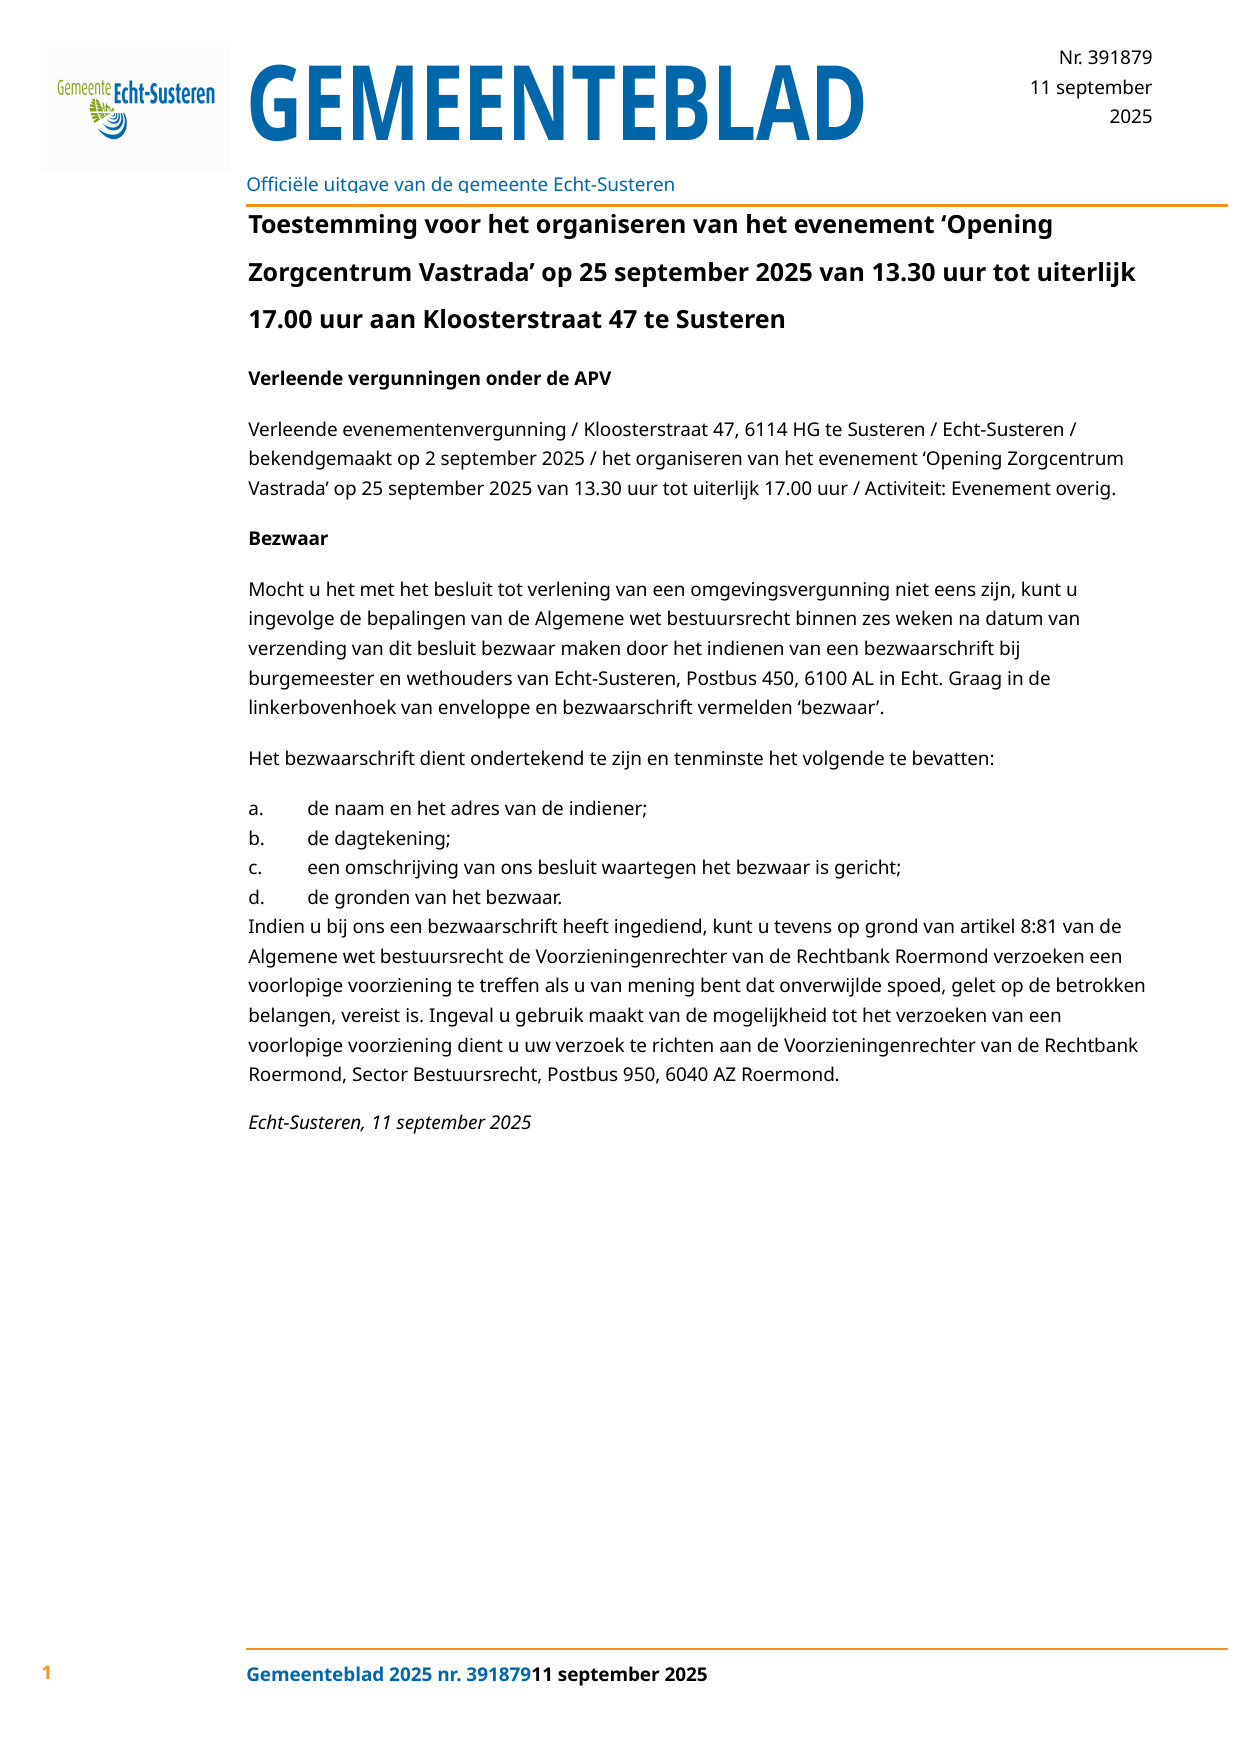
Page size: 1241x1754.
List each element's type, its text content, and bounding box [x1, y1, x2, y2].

text Het bezwaarschrift dient ondertekend te zijn en tenminste het volgende te bevatten: [248, 745, 1152, 770]
text Toestemming voor het organiseren van het evenement ‘Opening Zorgcentrum Vastrada’ op 25 september 2025 van 13.30 uur tot uiterlijk 17.00 uur aan Kloosterstraat 47 te Susteren [248, 207, 1152, 336]
list de dagtekening; [248, 825, 1152, 850]
text Indien u bij ons een bezwaarschrift heeft ingediend, kunt u tevens op grond van artikel 8:81 van de Algemene wet bestuursrecht de Voorzieningenrechter van de Rechtbank Roermond verzoeken een voorlopige voorziening te treffen als u van mening bent dat onverwijlde spoed, gelet op de betrokken belangen, vereist is. Ingeval u gebruik maakt van de mogelijkheid tot het verzoeken van een voorlopige voorziening dient u uw verzoek te richten aan de Voorzieningenrechter van de Rechtbank Roermond, Sector Bestuursrecht, Postbus 950, 6040 AZ Roermond. [248, 913, 1152, 1087]
text Verleende vergunningen onder de APV [248, 366, 1152, 391]
list de gronden van het bezwaar. [248, 884, 1152, 909]
text Bezwaar [248, 526, 1152, 551]
text Verleende evenementenvergunning / Kloosterstraat 47, 6114 HG te Susteren / Echt-Susteren / bekendgemaakt op 2 september 2025 / het organiseren van het evenement ‘Opening Zorgcentrum Vastrada’ op 25 september 2025 van 13.30 uur tot uiterlijk 17.00 uur / Activiteit: Evenement overig. [248, 416, 1152, 501]
list een omschrijving van ons besluit waartegen het bezwaar is gericht; [248, 854, 1152, 880]
picture [41, 47, 231, 172]
text Mocht u het met het besluit tot verlening van een omgevingsvergunning niet eens zijn, kunt u ingevolge de bepalingen van de Algemene wet bestuursrecht binnen zes weken na datum van verzending van dit besluit bezwaar maken door het indienen van een bezwaarschrift bij burgemeester en wethouders van Echt-Susteren, Postbus 450, 6100 AL in Echt. Graag in de linkerbovenhoek van enveloppe en bezwaarschrift vermelden ‘bezwaar’. [248, 576, 1152, 720]
text Echt-Susteren, 11 september 2025 [248, 1109, 1152, 1135]
list de naam en het adres van de indiener; [248, 795, 1152, 821]
